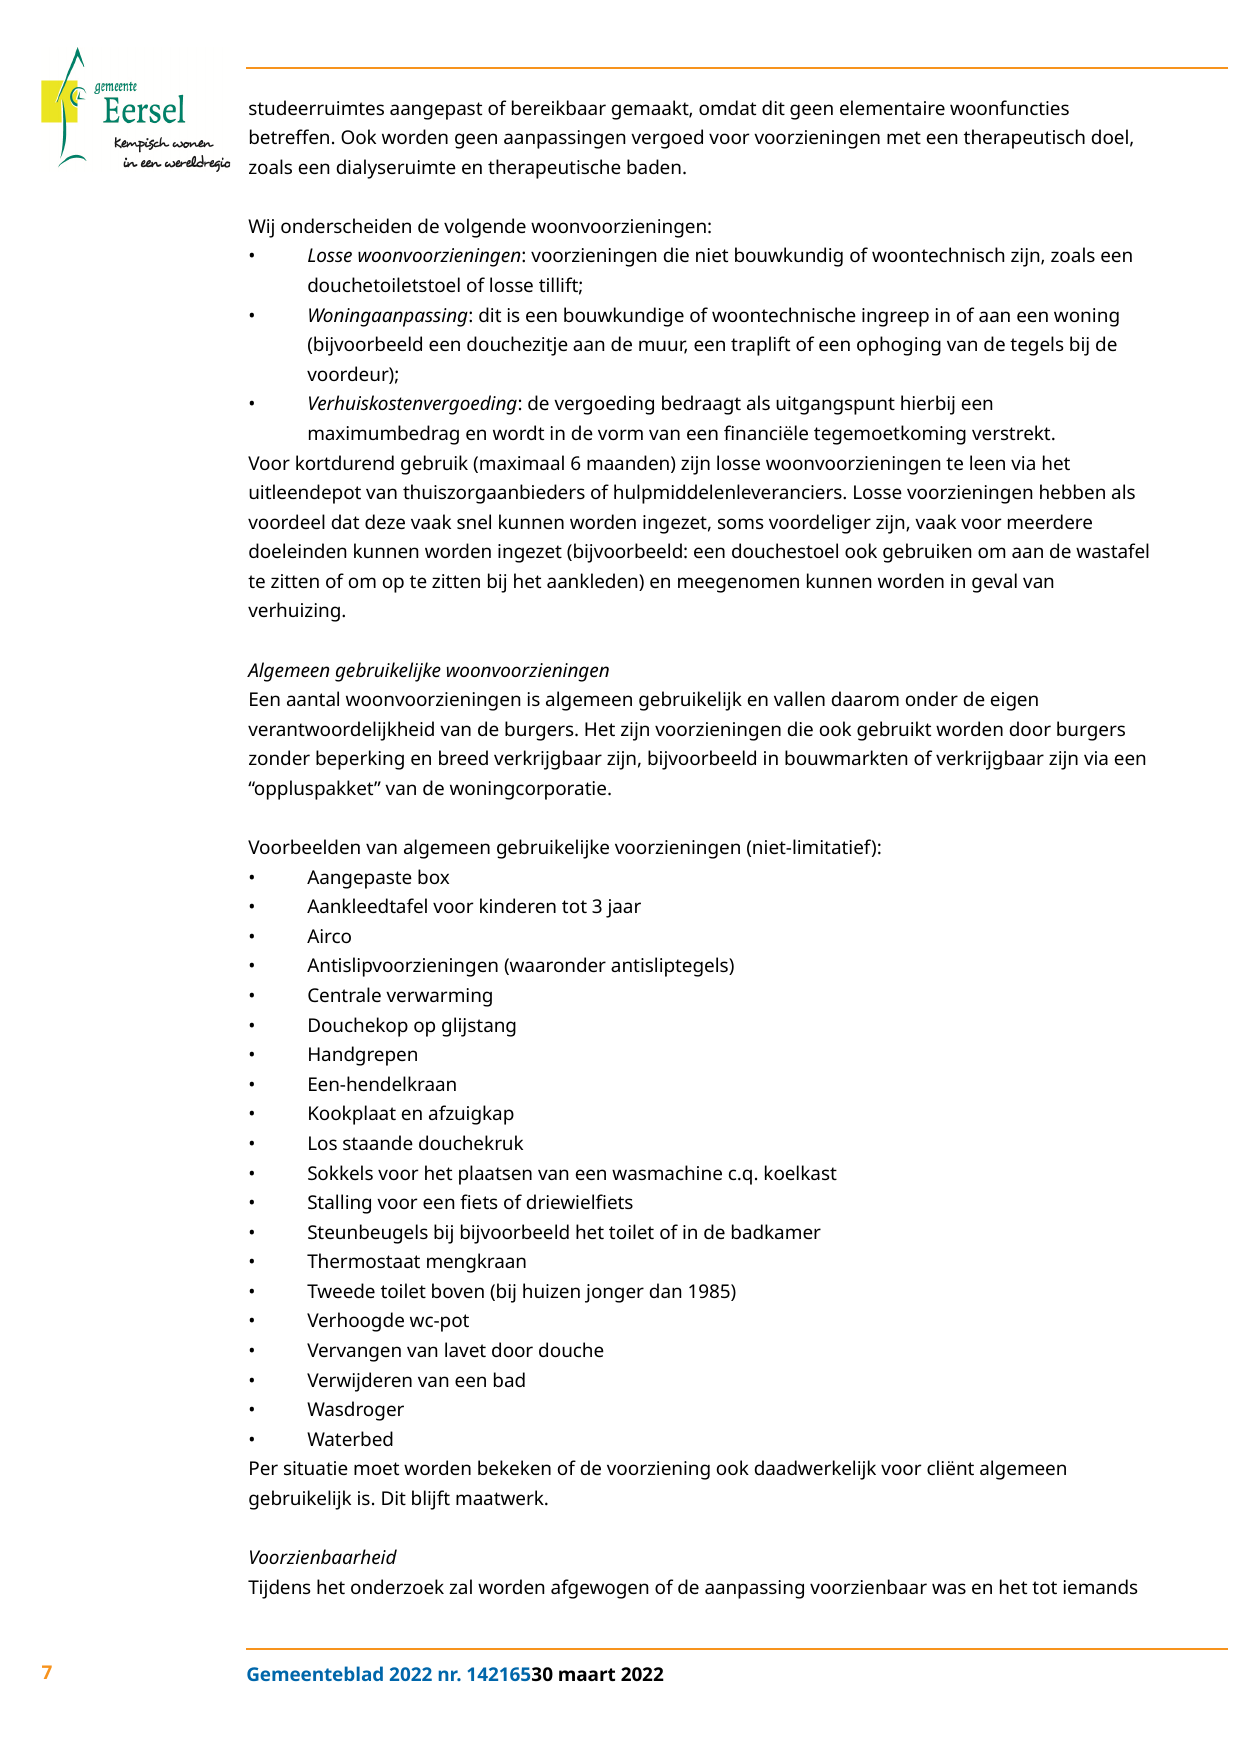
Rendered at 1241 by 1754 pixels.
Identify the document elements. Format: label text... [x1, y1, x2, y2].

list Verhuiskostenvergoeding: de vergoeding bedraagt als uitgangspunt hierbij een maximumbedrag en wordt in de vorm van een financiële tegemoetkoming verstrekt. [248, 391, 1152, 446]
list Handgrepen [248, 1041, 1152, 1067]
text Wij onderscheiden de volgende woonvoorzieningen: [248, 213, 1152, 239]
list Antislipvoorzieningen (waaronder antisliptegels) [248, 953, 1152, 978]
text Voor kortdurend gebruik (maximaal 6 maanden) zijn losse woonvoorzieningen te leen via het uitleendepot van thuiszorgaanbieders of hulpmiddelenleveranciers. Losse voorzieningen hebben als voordeel dat deze vaak snel kunnen worden ingezet, soms voordeliger zijn, vaak voor meerdere doeleinden kunnen worden ingezet (bijvoorbeeld: een douchestoel ook gebruiken om aan de wastafel te zitten of om op te zitten bij het aankleden) en meegenomen kunnen worden in geval van verhuizing. [248, 450, 1152, 623]
list Los staande douchekruk [248, 1130, 1152, 1156]
list Aankleedtafel voor kinderen tot 3 jaar [248, 893, 1152, 919]
list Een-hendelkraan [248, 1071, 1152, 1097]
list Waterbed [248, 1426, 1152, 1452]
list Tweede toilet boven (bij huizen jonger dan 1985) [248, 1278, 1152, 1304]
list Aangepaste box [248, 864, 1152, 890]
list Stalling voor een fiets of driewielfiets [248, 1189, 1152, 1215]
text Tijdens het onderzoek zal worden afgewogen of de aanpassing voorzienbaar was en het tot iemands [248, 1574, 1152, 1600]
text Algemeen gebruikelijke woonvoorzieningen [248, 657, 1152, 683]
text Een aantal woonvoorzieningen is algemeen gebruikelijk en vallen daarom onder de eigen verantwoordelijkheid van de burgers. Het zijn voorzieningen die ook gebruikt worden door burgers zonder beperking en breed verkrijgbaar zijn, bijvoorbeeld in bouwmarkten of verkrijgbaar zijn via een “oppluspakket” van de woningcorporatie. [248, 686, 1152, 801]
list Sokkels voor het plaatsen van een wasmachine c.q. koelkast [248, 1160, 1152, 1186]
list Verhoogde wc-pot [248, 1308, 1152, 1333]
text Per situatie moet worden bekeken of de voorziening ook daadwerkelijk voor cliënt algemeen gebruikelijk is. Dit blijft maatwerk. [248, 1456, 1152, 1511]
list Kookplaat en afzuigkap [248, 1101, 1152, 1126]
picture [41, 47, 231, 172]
list Vervangen van lavet door douche [248, 1337, 1152, 1363]
list Centrale verwarming [248, 982, 1152, 1008]
text Voorbeelden van algemeen gebruikelijke voorzieningen (niet-limitatief): [248, 834, 1152, 860]
text Voorzienbaarheid [248, 1544, 1152, 1570]
list Steunbeugels bij bijvoorbeeld het toilet of in de badkamer [248, 1219, 1152, 1245]
list Woningaanpassing: dit is een bouwkundige of woontechnische ingreep in of aan een woning (bijvoorbeeld een douchezitje aan de muur, een traplift of een ophoging van de tegels bij de voordeur); [248, 302, 1152, 387]
list Airco [248, 923, 1152, 949]
text studeerruimtes aangepast of bereikbaar gemaakt, omdat dit geen elementaire woonfuncties betreffen. Ook worden geen aanpassingen vergoed voor voorzieningen met een therapeutisch doel, zoals een dialyseruimte en therapeutische baden. [248, 95, 1152, 180]
list Douchekop op glijstang [248, 1012, 1152, 1038]
list Wasdroger [248, 1396, 1152, 1422]
list Verwijderen van een bad [248, 1367, 1152, 1393]
list Losse woonvoorzieningen: voorzieningen die niet bouwkundig of woontechnisch zijn, zoals een douchetoiletstoel of losse tillift; [248, 243, 1152, 298]
list Thermostaat mengkraan [248, 1248, 1152, 1274]
